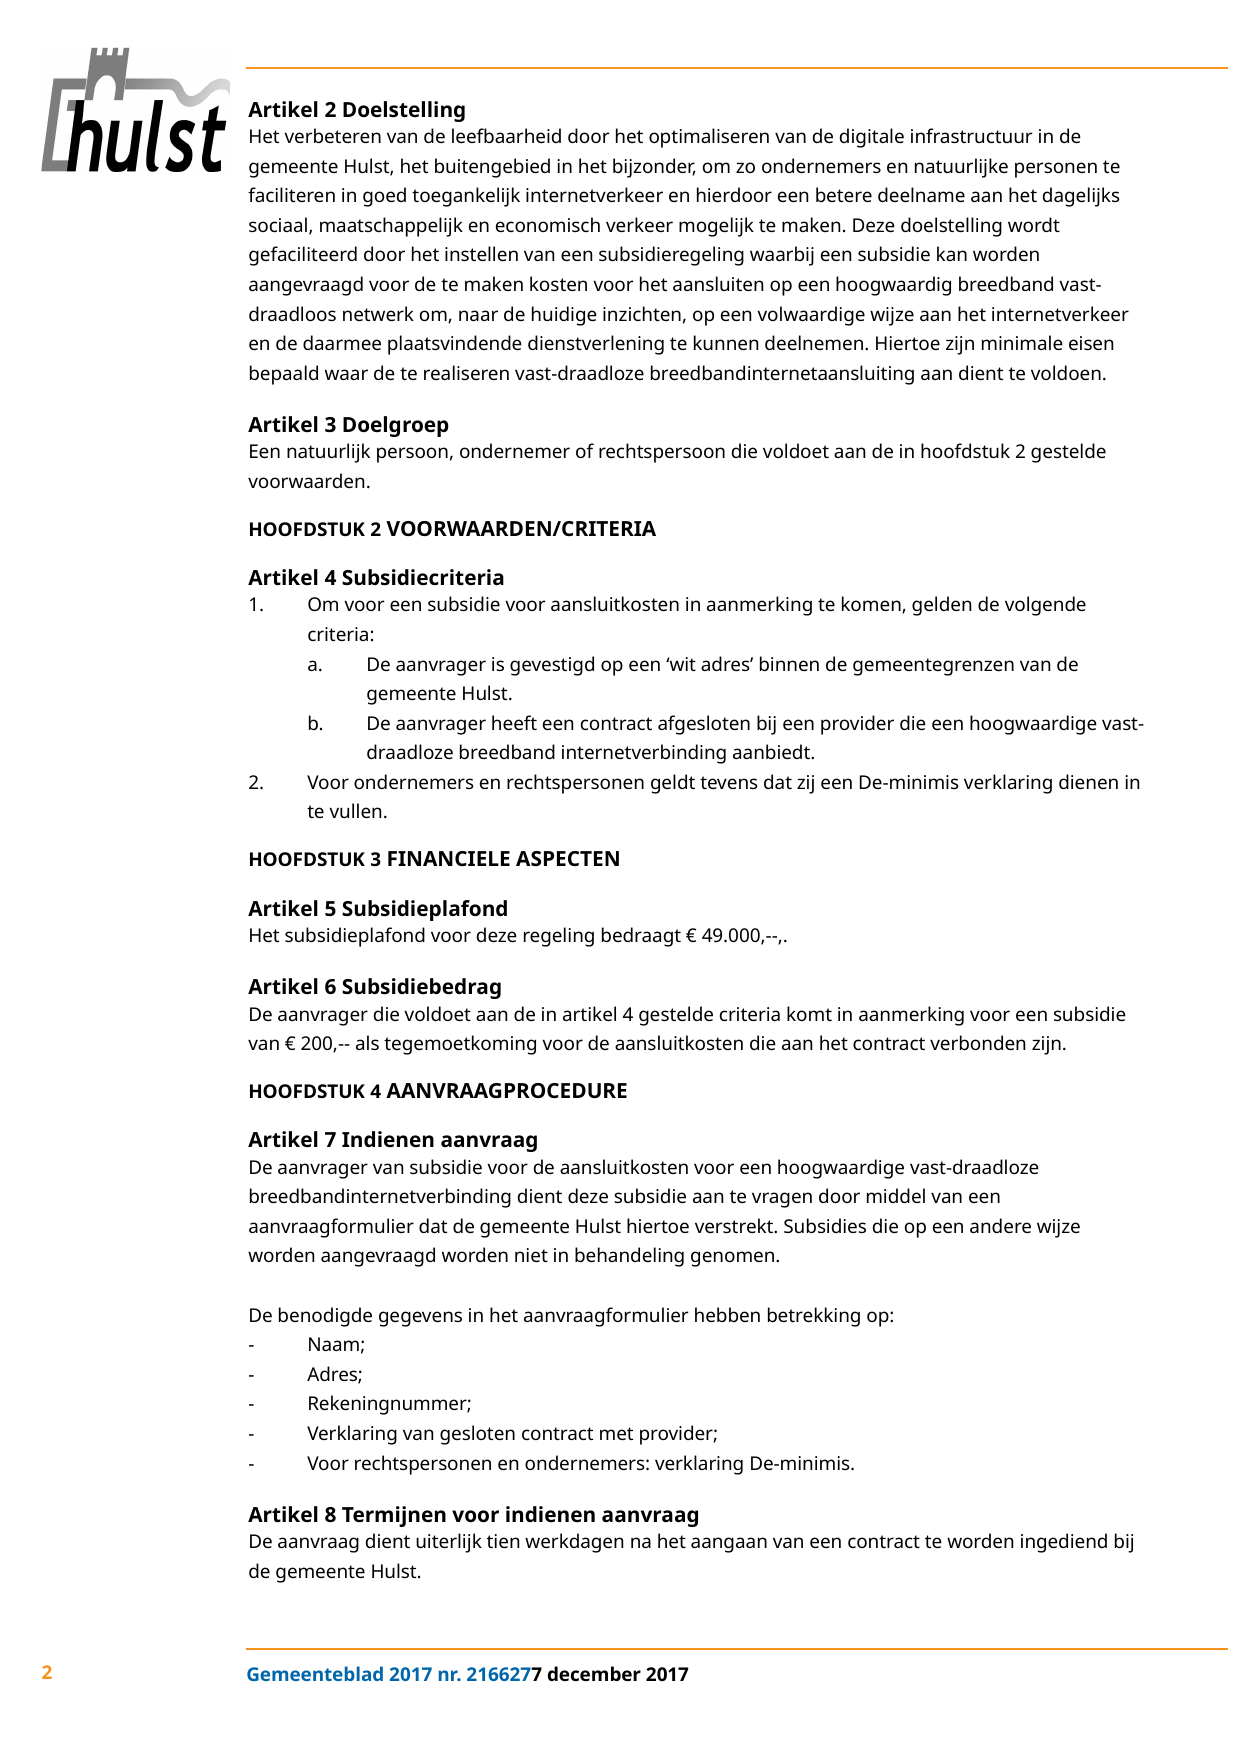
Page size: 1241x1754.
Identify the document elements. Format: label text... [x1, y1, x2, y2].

text HOOFDSTUK 4 AANVRAAGPROCEDURE [248, 1076, 1152, 1104]
text Artikel 4 Subsidiecriteria [248, 563, 1152, 592]
text Artikel 6 Subsidiebedrag [248, 972, 1152, 1001]
list Voor rechtspersonen en ondernemers: verklaring De-minimis. [248, 1450, 1152, 1475]
picture [41, 47, 231, 172]
list De aanvrager heeft een contract afgesloten bij een provider die een hoogwaardige vast-draadloze breedband internetverbinding aanbiedt. [307, 710, 1152, 765]
text Artikel 7 Indienen aanvraag [248, 1125, 1152, 1154]
list Adres; [248, 1361, 1152, 1387]
text Het verbeteren van de leefbaarheid door het optimaliseren van de digitale infrastructuur in de gemeente Hulst, het buitengebied in het bijzonder, om zo ondernemers en natuurlijke personen te faciliteren in goed toegankelijk internetverkeer en hierdoor een betere deelname aan het dagelijks sociaal, maatschappelijk en economisch verkeer mogelijk te maken. Deze doelstelling wordt gefaciliteerd door het instellen van een subsidieregeling waarbij een subsidie kan worden aangevraagd voor de te maken kosten voor het aansluiten op een hoogwaardig breedband vast-draadloos netwerk om, naar de huidige inzichten, op een volwaardige wijze aan het internetverkeer en de daarmee plaatsvindende dienstverlening te kunnen deelnemen. Hiertoe zijn minimale eisen bepaald waar de te realiseren vast-draadloze breedbandinternetaansluiting aan dient te voldoen. [248, 123, 1152, 386]
text Artikel 2 Doelstelling [248, 95, 1152, 123]
list Verklaring van gesloten contract met provider; [248, 1420, 1152, 1446]
text De aanvraag dient uiterlijk tien werkdagen na het aangaan van een contract te worden ingediend bij de gemeente Hulst. [248, 1528, 1152, 1584]
text Een natuurlijk persoon, ondernemer of rechtspersoon die voldoet aan de in hoofdstuk 2 gestelde voorwaarden. [248, 439, 1152, 494]
list Om voor een subsidie voor aansluitkosten in aanmerking te komen, gelden de volgende criteria: [248, 592, 1152, 647]
text Artikel 5 Subsidieplafond [248, 894, 1152, 922]
list De aanvrager is gevestigd op een ‘wit adres’ binnen de gemeentegrenzen van de gemeente Hulst. [307, 651, 1152, 706]
text Artikel 3 Doelgroep [248, 410, 1152, 439]
list Naam; [248, 1331, 1152, 1357]
text De aanvrager die voldoet aan de in artikel 4 gestelde criteria komt in aanmerking voor een subsidie van € 200,-- als tegemoetkoming voor de aansluitkosten die aan het contract verbonden zijn. [248, 1001, 1152, 1056]
text HOOFDSTUK 3 FINANCIELE ASPECTEN [248, 844, 1152, 873]
list Voor ondernemers en rechtspersonen geldt tevens dat zij een De-minimis verklaring dienen in te vullen. [248, 769, 1152, 824]
list Rekeningnummer; [248, 1391, 1152, 1416]
text De aanvrager van subsidie voor de aansluitkosten voor een hoogwaardige vast-draadloze breedbandinternetverbinding dient deze subsidie aan te vragen door middel van een aanvraagformulier dat de gemeente Hulst hiertoe verstrekt. Subsidies die op een andere wijze worden aangevraagd worden niet in behandeling genomen. [248, 1154, 1152, 1268]
text HOOFDSTUK 2 VOORWAARDEN/CRITERIA [248, 514, 1152, 542]
text Artikel 8 Termijnen voor indienen aanvraag [248, 1500, 1152, 1528]
text Het subsidieplafond voor deze regeling bedraagt € 49.000,--,. [248, 922, 1152, 948]
text De benodigde gegevens in het aanvraagformulier hebben betrekking op: [248, 1302, 1152, 1327]
